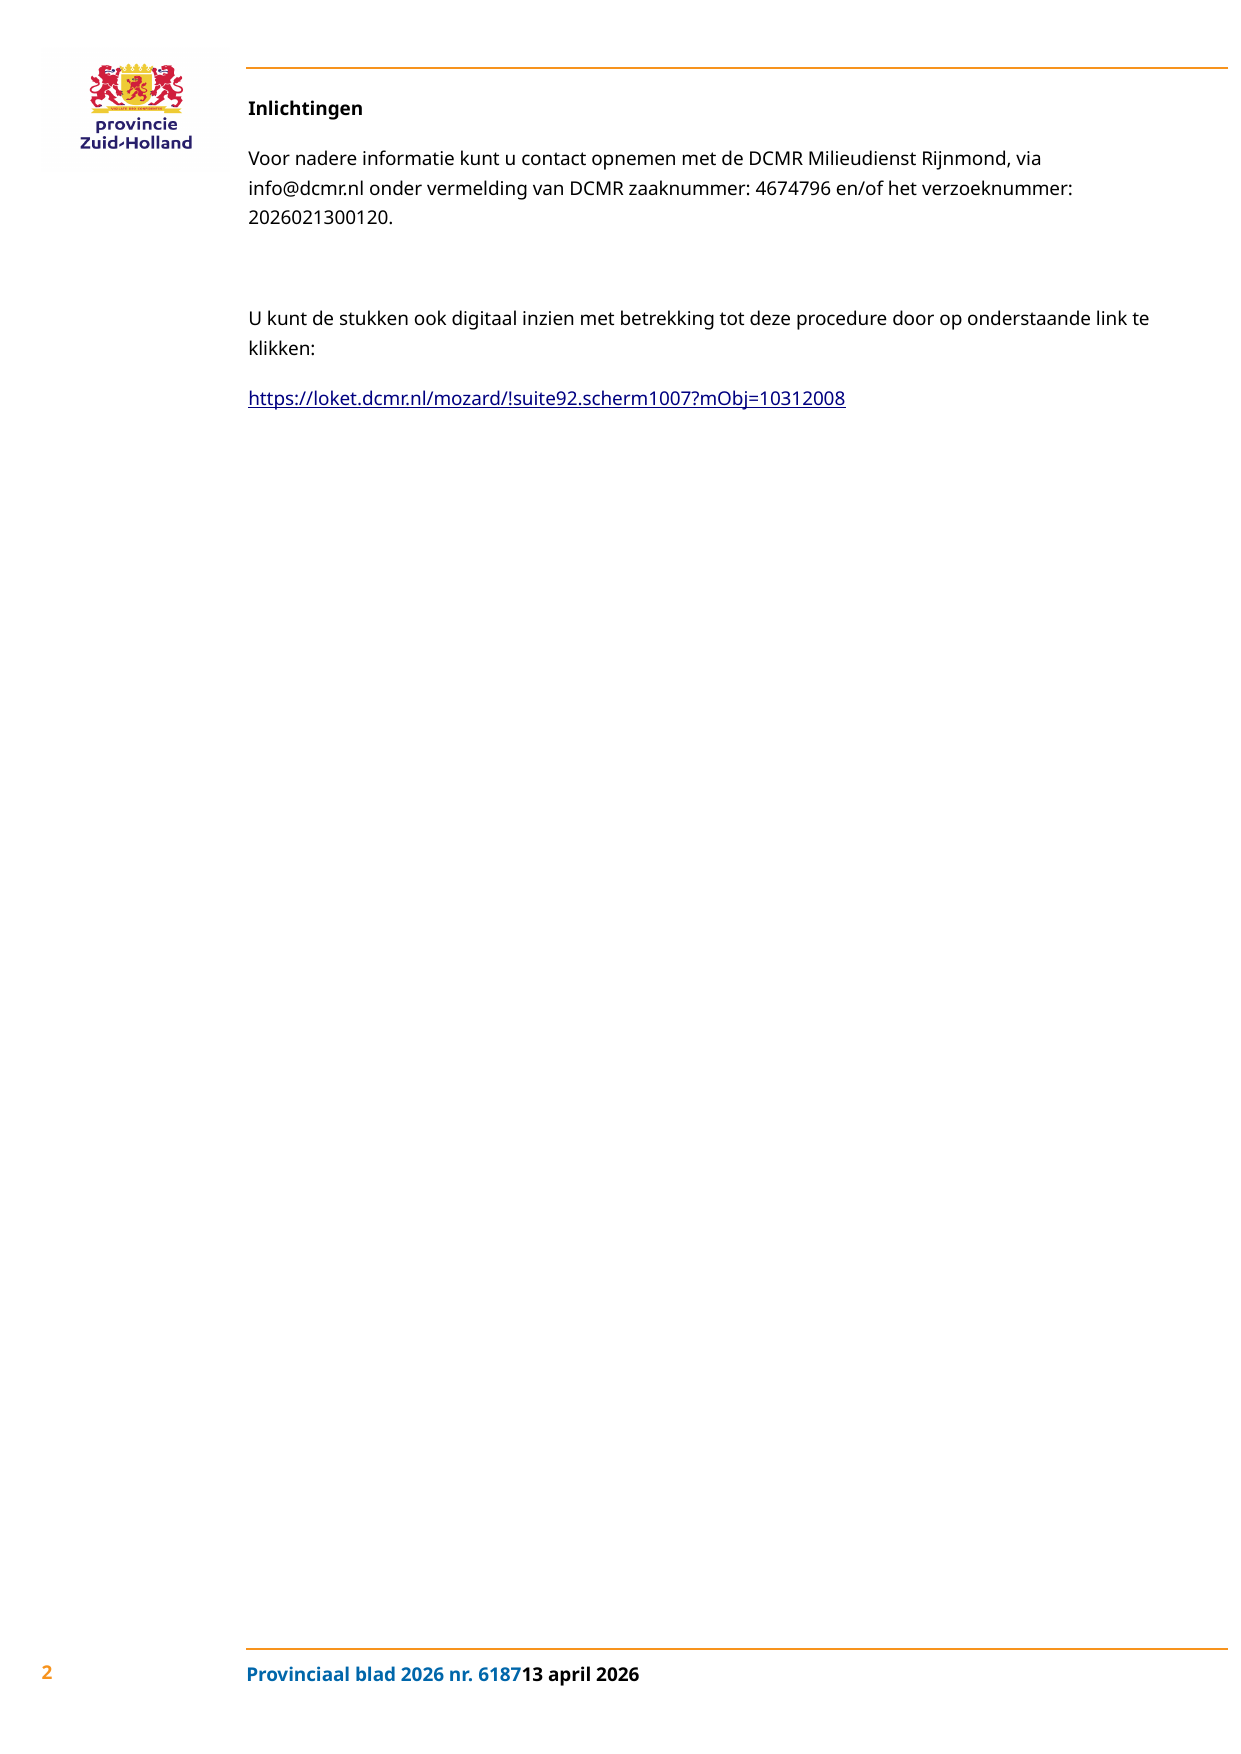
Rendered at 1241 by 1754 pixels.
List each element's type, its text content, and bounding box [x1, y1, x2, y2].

text Voor nadere informatie kunt u contact opnemen met de DCMR Milieudienst Rijnmond, via info@dcmr.nl onder vermelding van DCMR zaaknummer: 4674796 en/of het verzoeknummer: 2026021300120. [248, 145, 1152, 230]
text U kunt de stukken ook digitaal inzien met betrekking tot deze procedure door op onderstaande link te klikken: [248, 305, 1152, 361]
text Inlichtingen [248, 95, 1152, 121]
picture [41, 47, 231, 172]
text https://loket.dcmr.nl/mozard/!suite92.scherm1007?mObj=10312008 [248, 385, 1152, 411]
